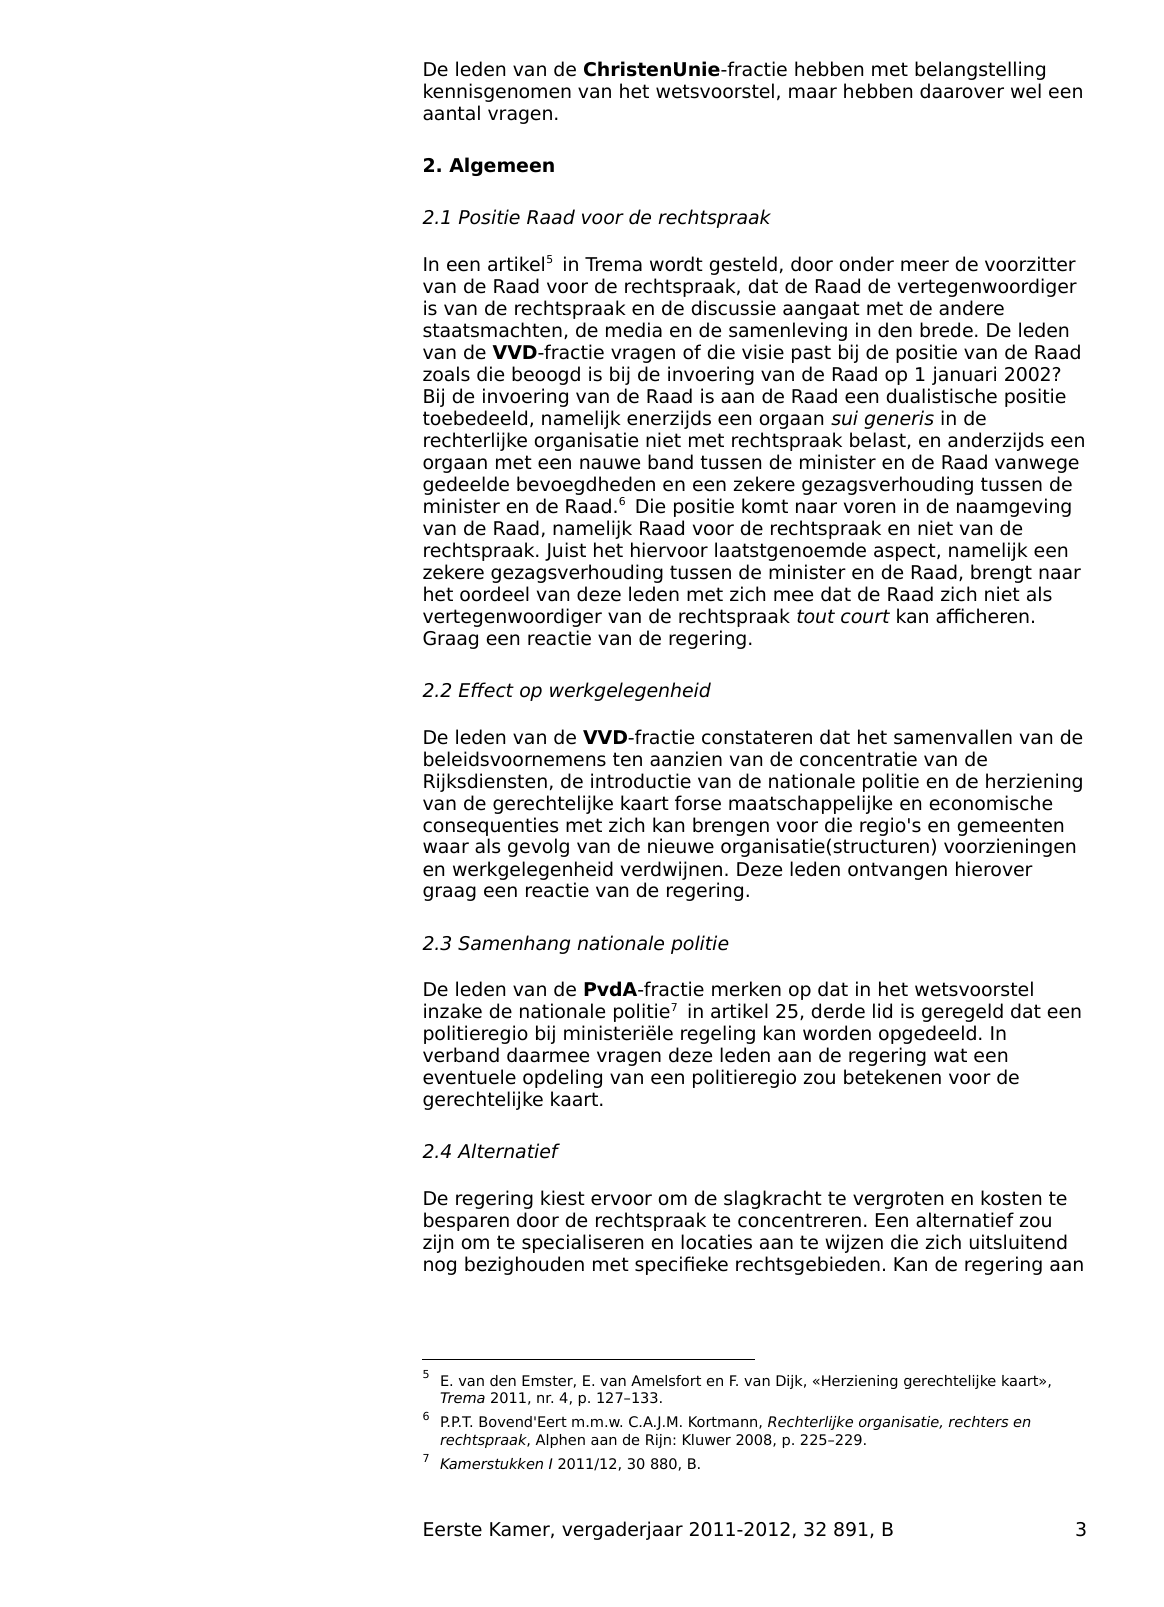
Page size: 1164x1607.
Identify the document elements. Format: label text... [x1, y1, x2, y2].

subtitle 2. Algemeen [422, 155, 1087, 177]
text E. van den Emster, E. van Amelsfort en F. van Dijk, «Herziening gerechtelijke kaart», Trema 2011, nr. 4, p. 127–133. [422, 1368, 1087, 1407]
subtitle 2.1 Positie Raad voor de rechtspraak [422, 207, 1087, 229]
text De leden van de ChristenUnie-fractie hebben met belangstelling kennisgenomen van het wetsvoorstel, maar hebben daarover wel een aantal vragen. [422, 59, 1087, 125]
text De leden van de VVD-fractie constateren dat het samenvallen van de beleidsvoornemens ten aanzien van de concentratie van de Rijksdiensten, de introductie van de nationale politie en de herziening van de gerechtelijke kaart forse maatschappelijke en economische consequenties met zich kan brengen voor die regio's en gemeenten waar als gevolg van de nieuwe organisatie(structuren) voorzieningen en werkgelegenheid verdwijnen. Deze leden ontvangen hierover graag een reactie van de regering. [422, 727, 1087, 902]
text In een artikel in Trema wordt gesteld, door onder meer de voorzitter van de Raad voor de rechtspraak, dat de Raad de vertegenwoordiger is van de rechtspraak en de discussie aangaat met de andere staatsmachten, de media en de samenleving in den brede. De leden van de VVD-fractie vragen of die visie past bij de positie van de Raad zoals die beoogd is bij de invoering van de Raad op 1 januari 2002? Bij de invoering van de Raad is aan de Raad een dualistische positie toebedeeld, namelijk enerzijds een orgaan sui generis in de rechterlijke organisatie niet met rechtspraak belast, en anderzijds een orgaan met een nauwe band tussen de minister en de Raad vanwege gedeelde bevoegdheden en een zekere gezagsverhouding tussen de minister en de Raad. Die positie komt naar voren in de naamgeving van de Raad, namelijk Raad voor de rechtspraak en niet van de rechtspraak. Juist het hiervoor laatstgenoemde aspect, namelijk een zekere gezagsverhouding tussen de minister en de Raad, brengt naar het oordeel van deze leden met zich mee dat de Raad zich niet als vertegenwoordiger van de rechtspraak tout court kan afficheren. Graag een reactie van de regering. [422, 254, 1087, 649]
subtitle 2.4 Alternatief [422, 1141, 1087, 1163]
text De leden van de PvdA-fractie merken op dat in het wetsvoorstel inzake de nationale politie in artikel 25, derde lid is geregeld dat een politieregio bij ministeriële regeling kan worden opgedeeld. In verband daarmee vragen deze leden aan de regering wat een eventuele opdeling van een politieregio zou betekenen voor de gerechtelijke kaart. [422, 979, 1087, 1111]
subtitle 2.2 Effect op werkgelegenheid [422, 679, 1087, 702]
text Kamerstukken I 2011/12, 30 880, B. [422, 1452, 1087, 1474]
text P.P.T. Bovend'Eert m.m.w. C.A.J.M. Kortmann, Rechterlijke organisatie, rechters en rechtspraak, Alphen aan de Rijn: Kluwer 2008, p. 225–229. [422, 1410, 1087, 1449]
subtitle 2.3 Samenhang nationale politie [422, 932, 1087, 954]
text De regering kiest ervoor om de slagkracht te vergroten en kosten te besparen door de rechtspraak te concentreren. Een alternatief zou zijn om te specialiseren en locaties aan te wijzen die zich uitsluitend nog bezighouden met specifieke rechtsgebieden. Kan de regering aan [422, 1188, 1087, 1276]
